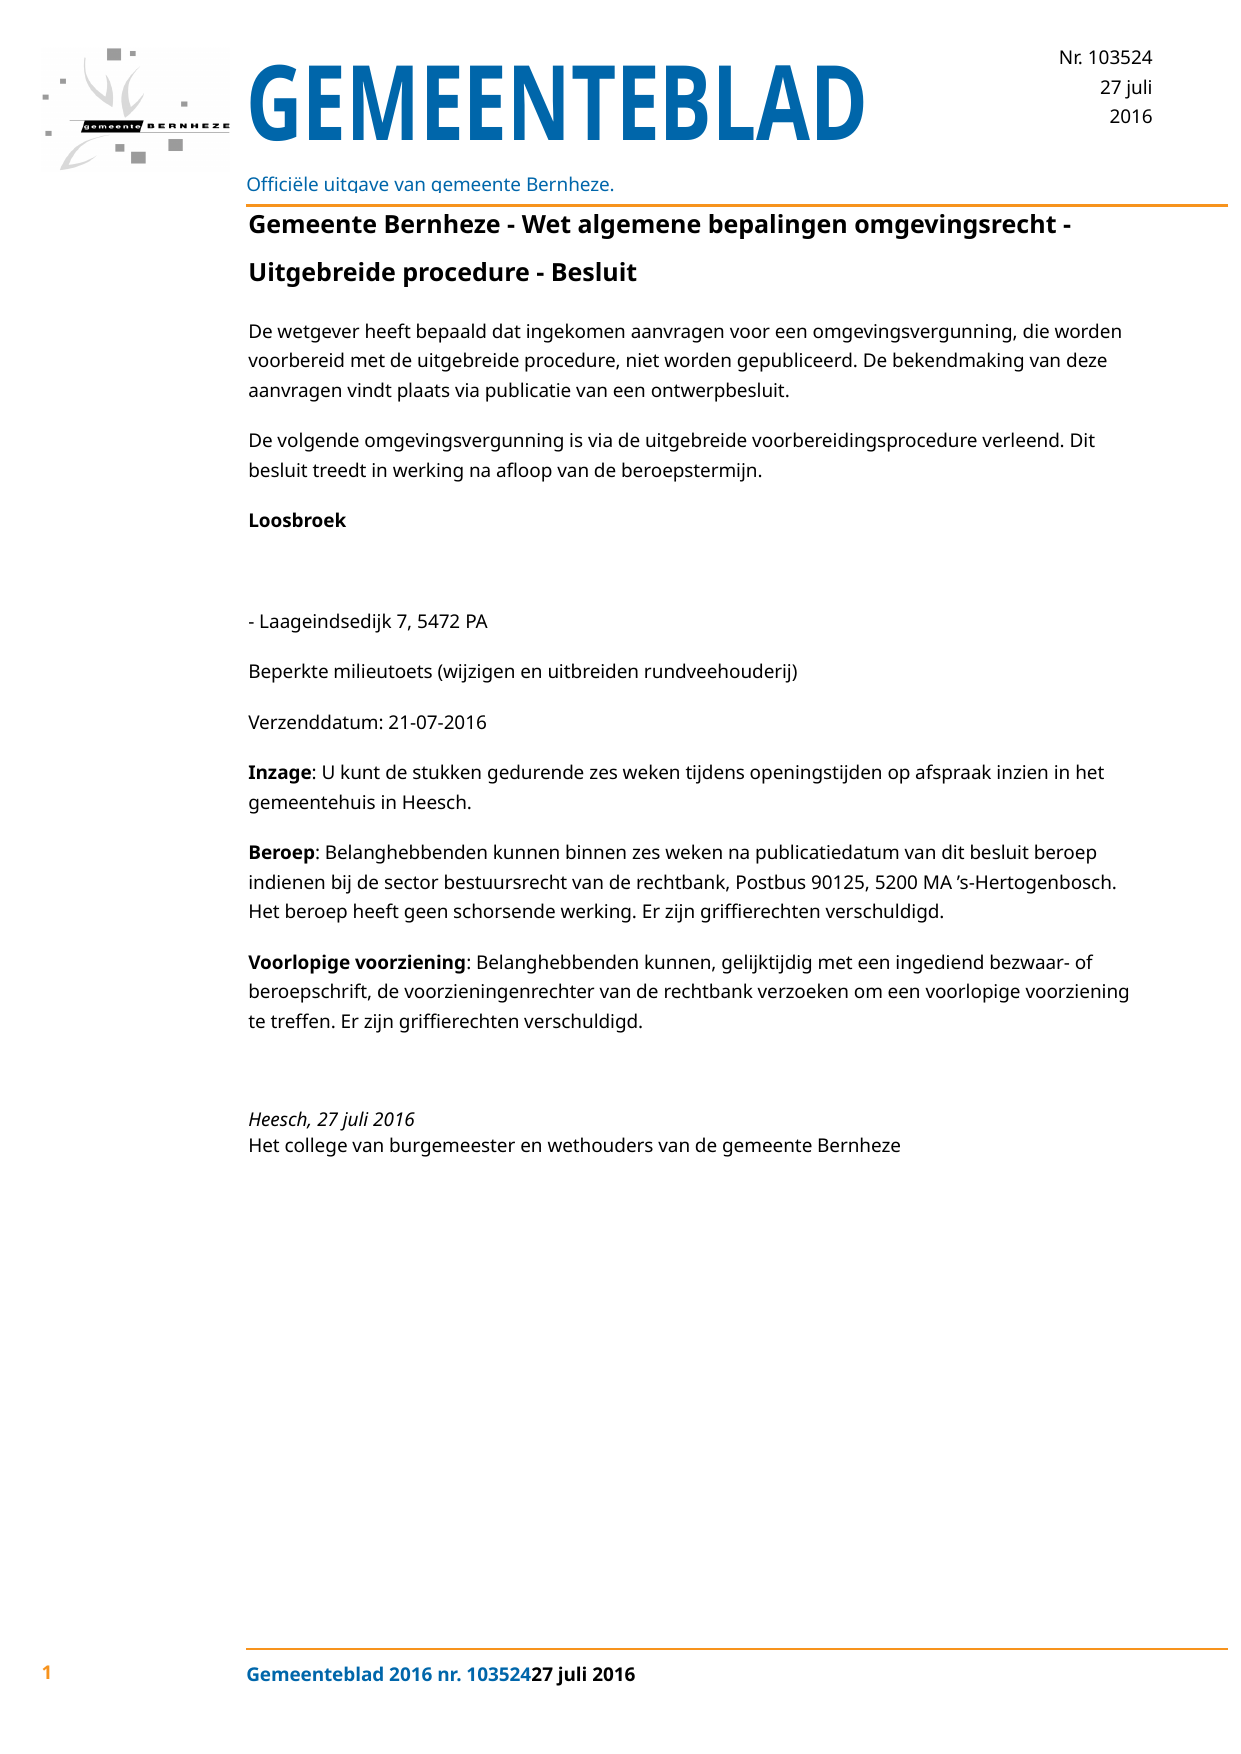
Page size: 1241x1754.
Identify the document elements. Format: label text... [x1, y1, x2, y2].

text Loosbroek [248, 507, 1152, 533]
text Verzenddatum: 21-07-2016 [248, 709, 1152, 735]
text Het college van burgemeester en wethouders van de gemeente Bernheze [248, 1132, 1152, 1158]
picture [41, 47, 231, 172]
text Voorlopige voorziening: Belanghebbenden kunnen, gelijktijdig met een ingediend bezwaar- of beroepschrift, de voorzieningenrechter van de rechtbank verzoeken om een voorlopige voorziening te treffen. Er zijn griffierechten verschuldigd. [248, 949, 1152, 1034]
text De wetgever heeft bepaald dat ingekomen aanvragen voor een omgevingsvergunning, die worden voorbereid met de uitgebreide procedure, niet worden gepubliceerd. De bekendmaking van deze aanvragen vindt plaats via publicatie van een ontwerpbesluit. [248, 318, 1152, 403]
text Gemeente Bernheze - Wet algemene bepalingen omgevingsrecht - Uitgebreide procedure - Besluit [248, 207, 1152, 288]
text Beroep: Belanghebbenden kunnen binnen zes weken na publicatiedatum van dit besluit beroep indienen bij de sector bestuursrecht van de rechtbank, Postbus 90125, 5200 MA ’s-Hertogenbosch. Het beroep heeft geen schorsende werking. Er zijn griffierechten verschuldigd. [248, 839, 1152, 924]
text De volgende omgevingsvergunning is via de uitgebreide voorbereidingsprocedure verleend. Dit besluit treedt in werking na afloop van de beroepstermijn. [248, 427, 1152, 483]
text Beperkte milieutoets (wijzigen en uitbreiden rundveehouderij) [248, 659, 1152, 684]
text Heesch, 27 juli 2016 [248, 1107, 1152, 1132]
text - Laageindsedijk 7, 5472 PA [248, 608, 1152, 634]
text Inzage: U kunt de stukken gedurende zes weken tijdens openingstijden op afspraak inzien in het gemeentehuis in Heesch. [248, 759, 1152, 815]
